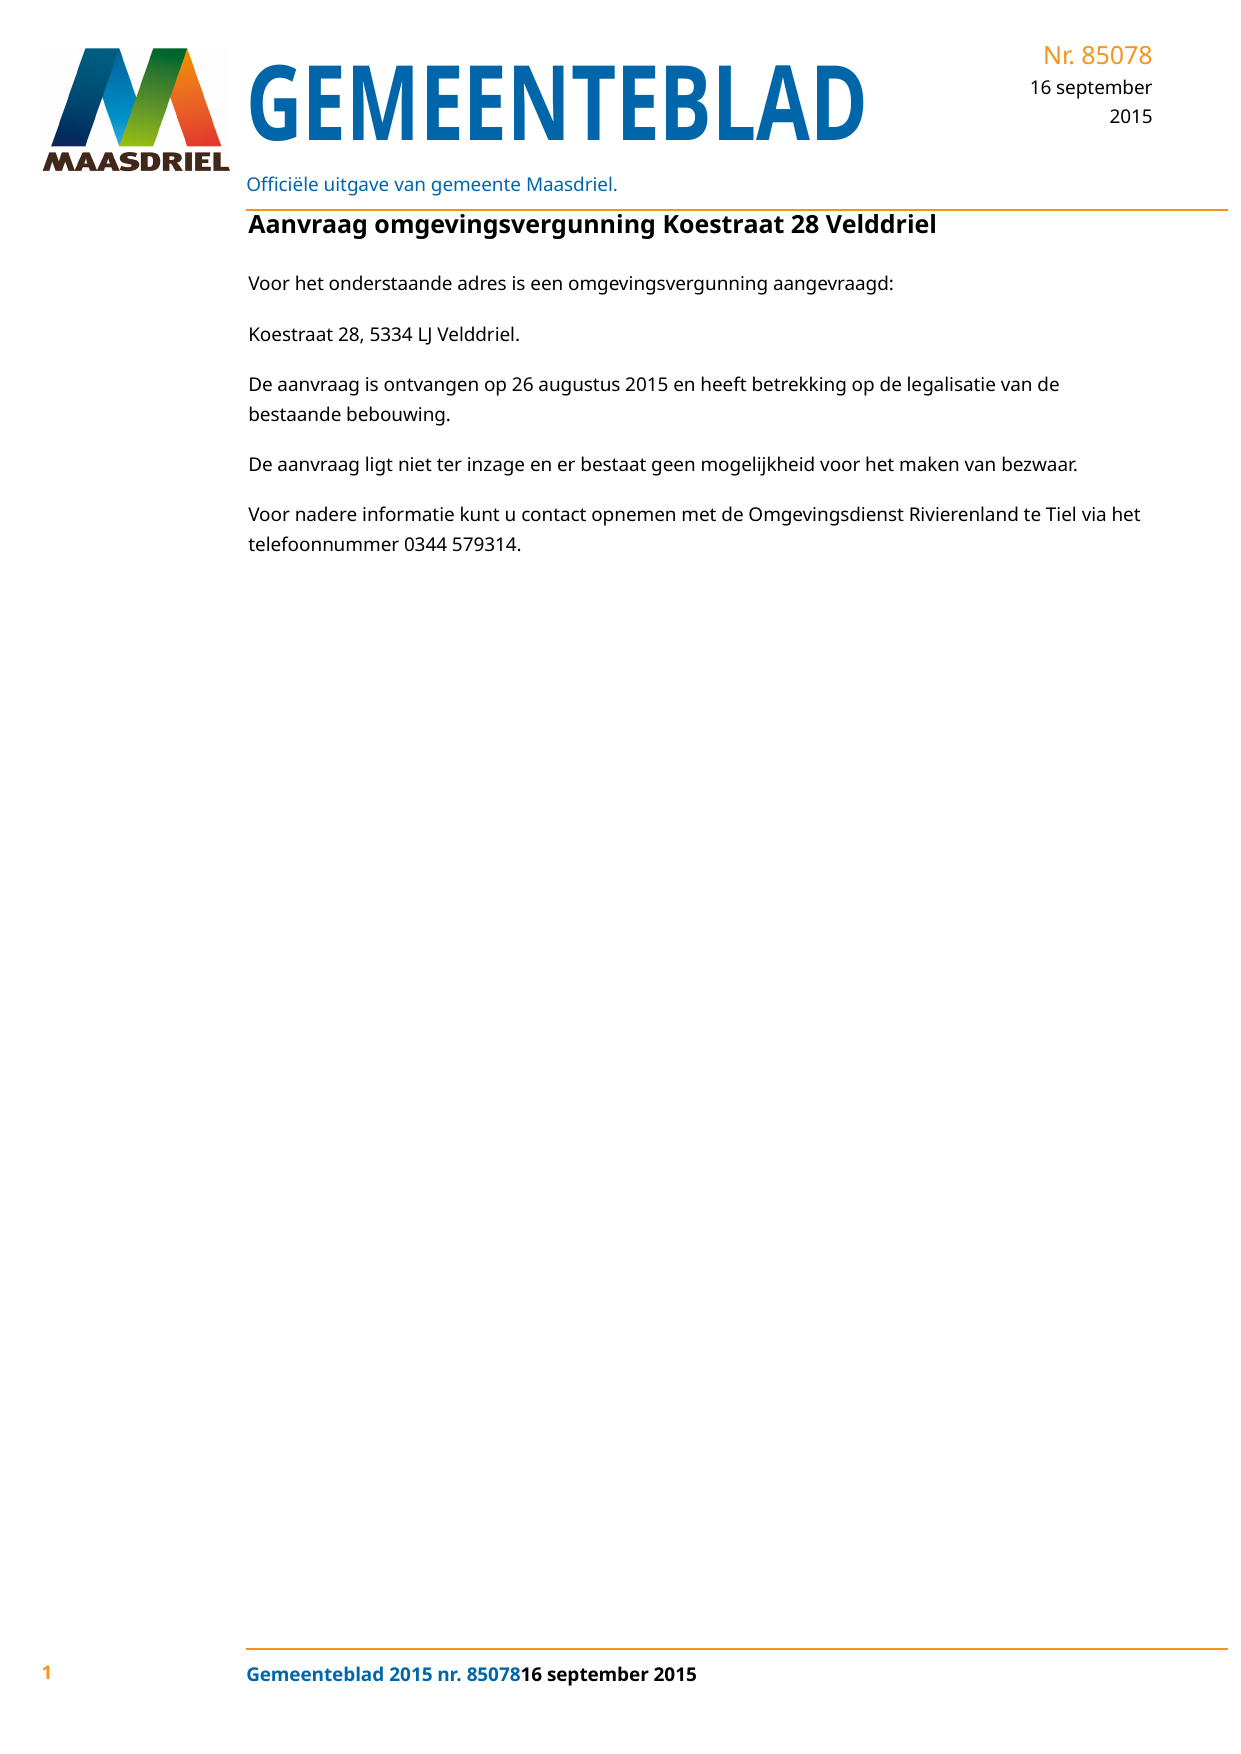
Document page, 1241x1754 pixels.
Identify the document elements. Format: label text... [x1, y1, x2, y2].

text Koestraat 28, 5334 LJ Velddriel. [248, 321, 1152, 346]
text De aanvraag ligt niet ter inzage en er bestaat geen mogelijkheid voor het maken van bezwaar. [248, 451, 1152, 477]
picture [41, 47, 231, 172]
text Voor nadere informatie kunt u contact opnemen met de Omgevingsdienst Rivierenland te Tiel via het telefoonnummer 0344 579314. [248, 502, 1152, 557]
text Aanvraag omgevingsvergunning Koestraat 28 Velddriel [248, 211, 1152, 241]
text Voor het onderstaande adres is een omgevingsvergunning aangevraagd: [248, 270, 1152, 296]
text De aanvraag is ontvangen op 26 augustus 2015 en heeft betrekking op de legalisatie van de bestaande bebouwing. [248, 371, 1152, 426]
